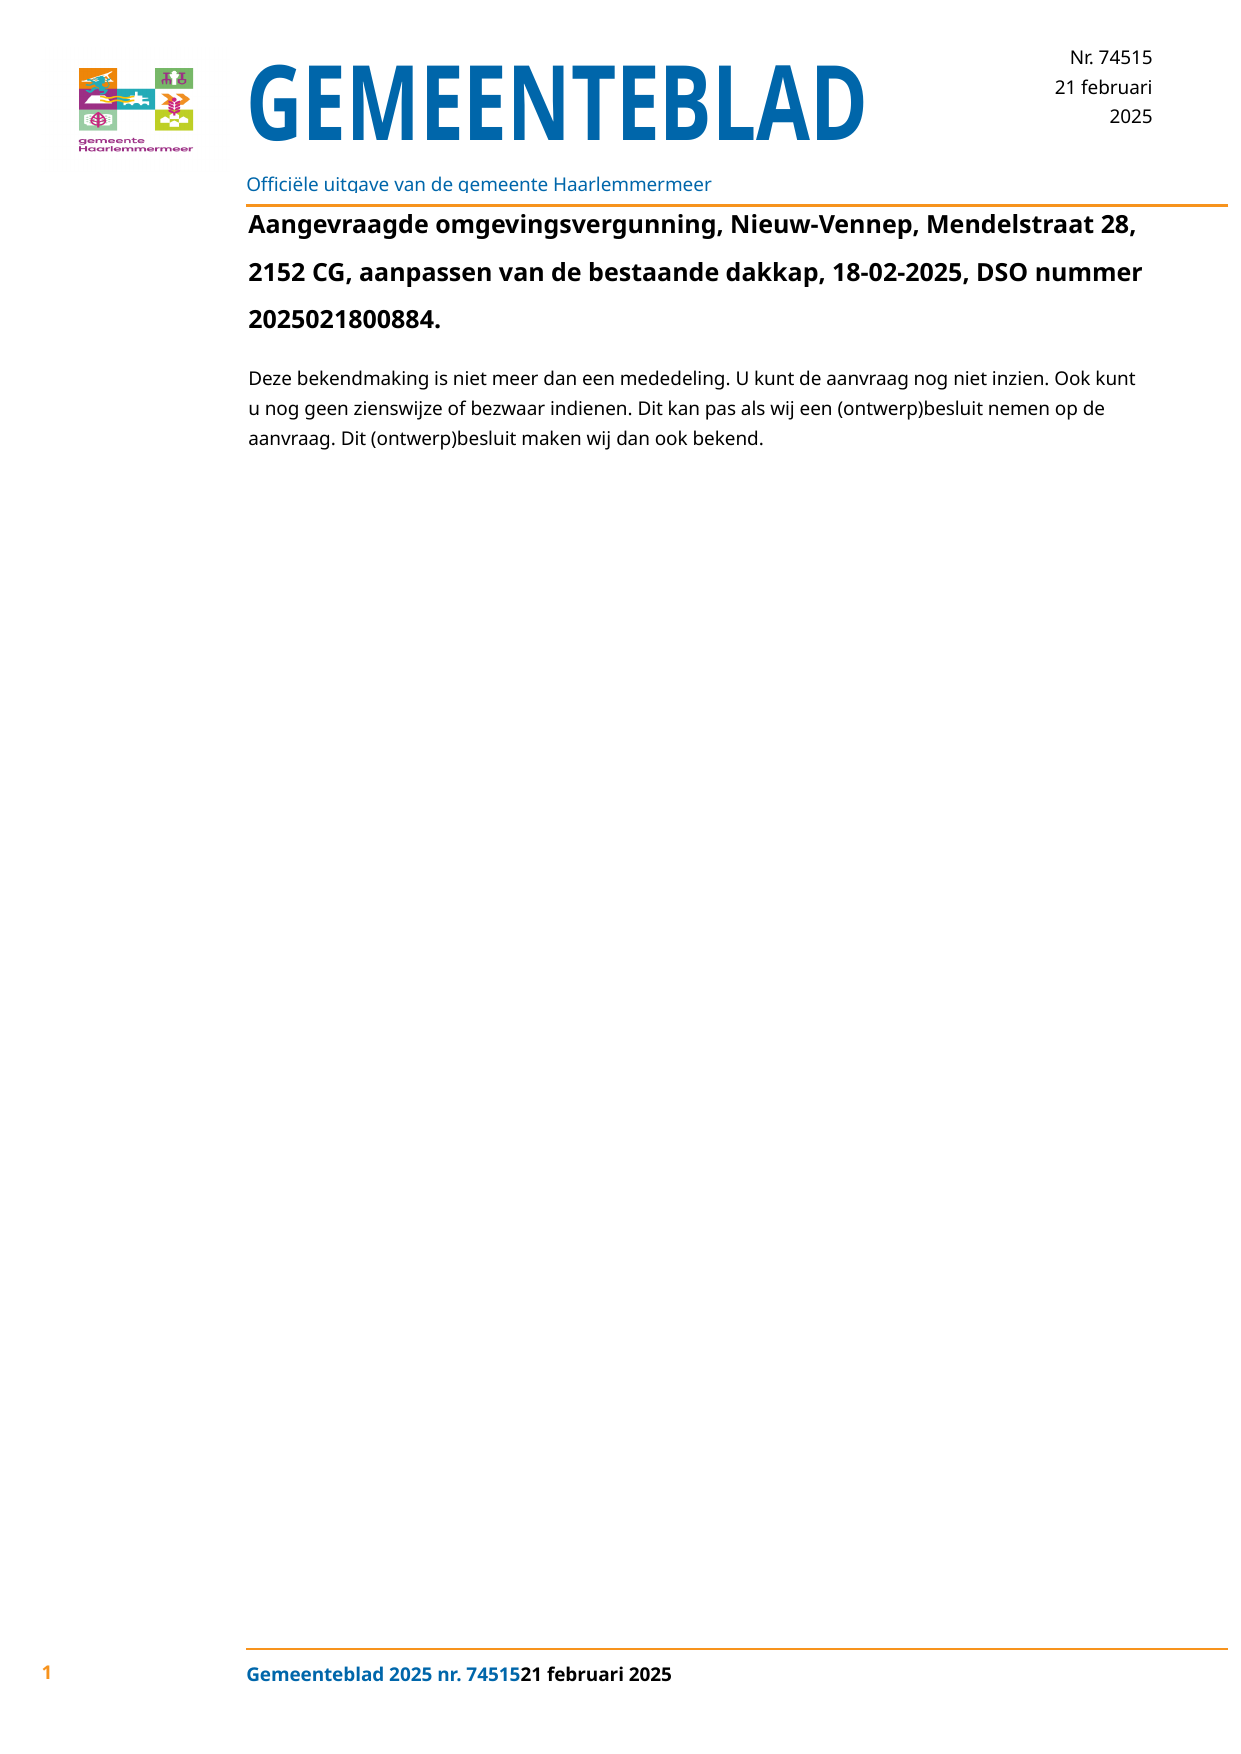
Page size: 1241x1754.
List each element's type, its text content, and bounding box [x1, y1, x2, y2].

picture [41, 47, 231, 172]
text Deze bekendmaking is niet meer dan een mededeling. U kunt de aanvraag nog niet inzien. Ook kunt u nog geen zienswijze of bezwaar indienen. Dit kan pas als wij een (ontwerp)besluit nemen op de aanvraag. Dit (ontwerp)besluit maken wij dan ook bekend. [248, 366, 1152, 450]
text Aangevraagde omgevingsvergunning, Nieuw-Vennep, Mendelstraat 28, 2152 CG, aanpassen van de bestaande dakkap, 18-02-2025, DSO nummer 2025021800884. [248, 207, 1152, 336]
